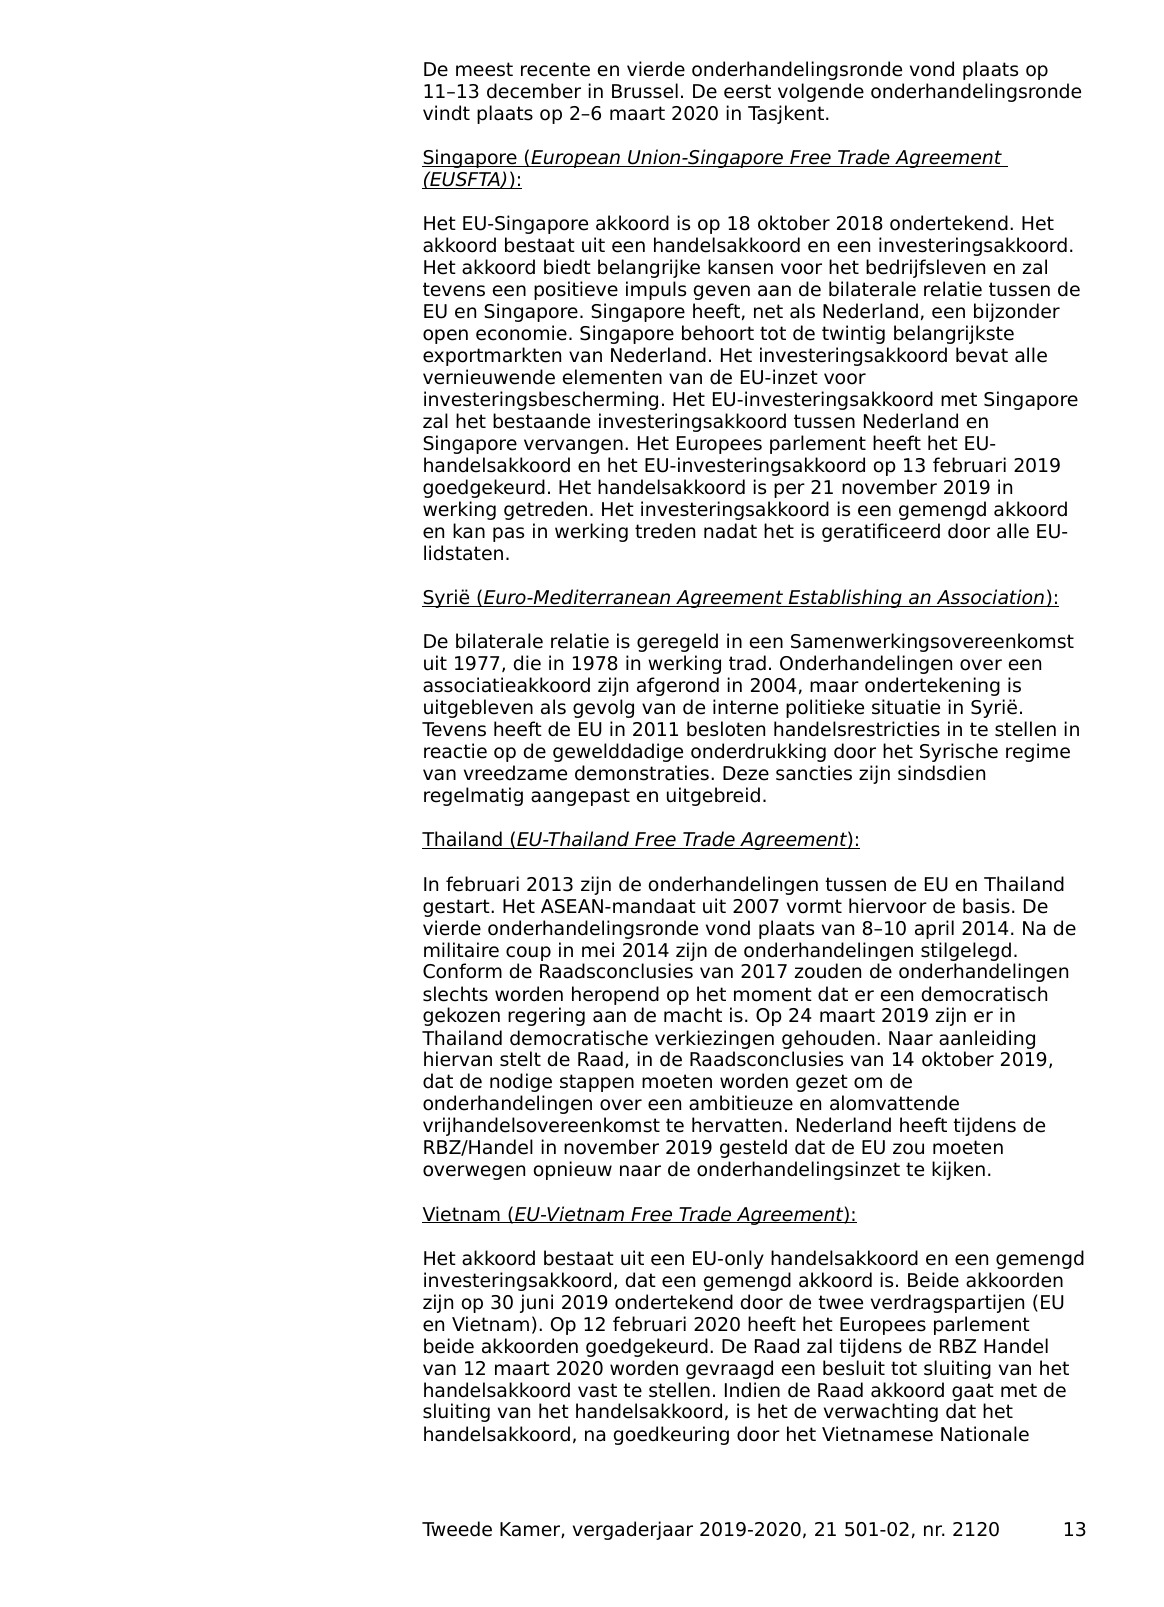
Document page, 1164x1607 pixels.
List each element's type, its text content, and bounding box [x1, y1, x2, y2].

text In februari 2013 zijn de onderhandelingen tussen de EU en Thailand gestart. Het ASEAN-mandaat uit 2007 vormt hiervoor de basis. De vierde onderhandelingsronde vond plaats van 8–10 april 2014. Na de militaire coup in mei 2014 zijn de onderhandelingen stilgelegd. Conform de Raadsconclusies van 2017 zouden de onderhandelingen slechts worden heropend op het moment dat er een democratisch gekozen regering aan de macht is. Op 24 maart 2019 zijn er in Thailand democratische verkiezingen gehouden. Naar aanleiding hiervan stelt de Raad, in de Raadsconclusies van 14 oktober 2019, dat de nodige stappen moeten worden gezet om de onderhandelingen over een ambitieuze en alomvattende vrijhandelsovereenkomst te hervatten. Nederland heeft tijdens de RBZ/Handel in november 2019 gesteld dat de EU zou moeten overwegen opnieuw naar de onderhandelingsinzet te kijken. [422, 873, 1087, 1181]
text Het EU-Singapore akkoord is op 18 oktober 2018 ondertekend. Het akkoord bestaat uit een handelsakkoord en een investeringsakkoord. Het akkoord biedt belangrijke kansen voor het bedrijfsleven en zal tevens een positieve impuls geven aan de bilaterale relatie tussen de EU en Singapore. Singapore heeft, net als Nederland, een bijzonder open economie. Singapore behoort tot de twintig belangrijkste exportmarkten van Nederland. Het investeringsakkoord bevat alle vernieuwende elementen van de EU-inzet voor investeringsbescherming. Het EU-investeringsakkoord met Singapore zal het bestaande investeringsakkoord tussen Nederland en Singapore vervangen. Het Europees parlement heeft het EU-handelsakkoord en het EU-investeringsakkoord op 13 februari 2019 goedgekeurd. Het handelsakkoord is per 21 november 2019 in werking getreden. Het investeringsakkoord is een gemengd akkoord en kan pas in werking treden nadat het is geratificeerd door alle EU-lidstaten. [422, 213, 1087, 565]
text De meest recente en vierde onderhandelingsronde vond plaats op 11–13 december in Brussel. De eerst volgende onderhandelingsronde vindt plaats op 2–6 maart 2020 in Tasjkent. [422, 59, 1087, 125]
subtitle Thailand (EU-Thailand Free Trade Agreement): [422, 829, 1087, 851]
text Het akkoord bestaat uit een EU-only handelsakkoord en een gemengd investeringsakkoord, dat een gemengd akkoord is. Beide akkoorden zijn op 30 juni 2019 ondertekend door de twee verdragspartijen (EU en Vietnam). Op 12 februari 2020 heeft het Europees parlement beide akkoorden goedgekeurd. De Raad zal tijdens de RBZ Handel van 12 maart 2020 worden gevraagd een besluit tot sluiting van het handelsakkoord vast te stellen. Indien de Raad akkoord gaat met de sluiting van het handelsakkoord, is het de verwachting dat het handelsakkoord, na goedkeuring door het Vietnamese Nationale [422, 1248, 1087, 1445]
subtitle Vietnam (EU-Vietnam Free Trade Agreement): [422, 1203, 1087, 1225]
subtitle Syrië (Euro-Mediterranean Agreement Establishing an Association): [422, 587, 1087, 609]
subtitle Singapore (European Union-Singapore Free Trade Agreement (EUSFTA)): [422, 147, 1087, 191]
text De bilaterale relatie is geregeld in een Samenwerkingsovereenkomst uit 1977, die in 1978 in werking trad. Onderhandelingen over een associatieakkoord zijn afgerond in 2004, maar ondertekening is uitgebleven als gevolg van de interne politieke situatie in Syrië. Tevens heeft de EU in 2011 besloten handelsrestricties in te stellen in reactie op de gewelddadige onderdrukking door het Syrische regime van vreedzame demonstraties. Deze sancties zijn sindsdien regelmatig aangepast en uitgebreid. [422, 631, 1087, 807]
